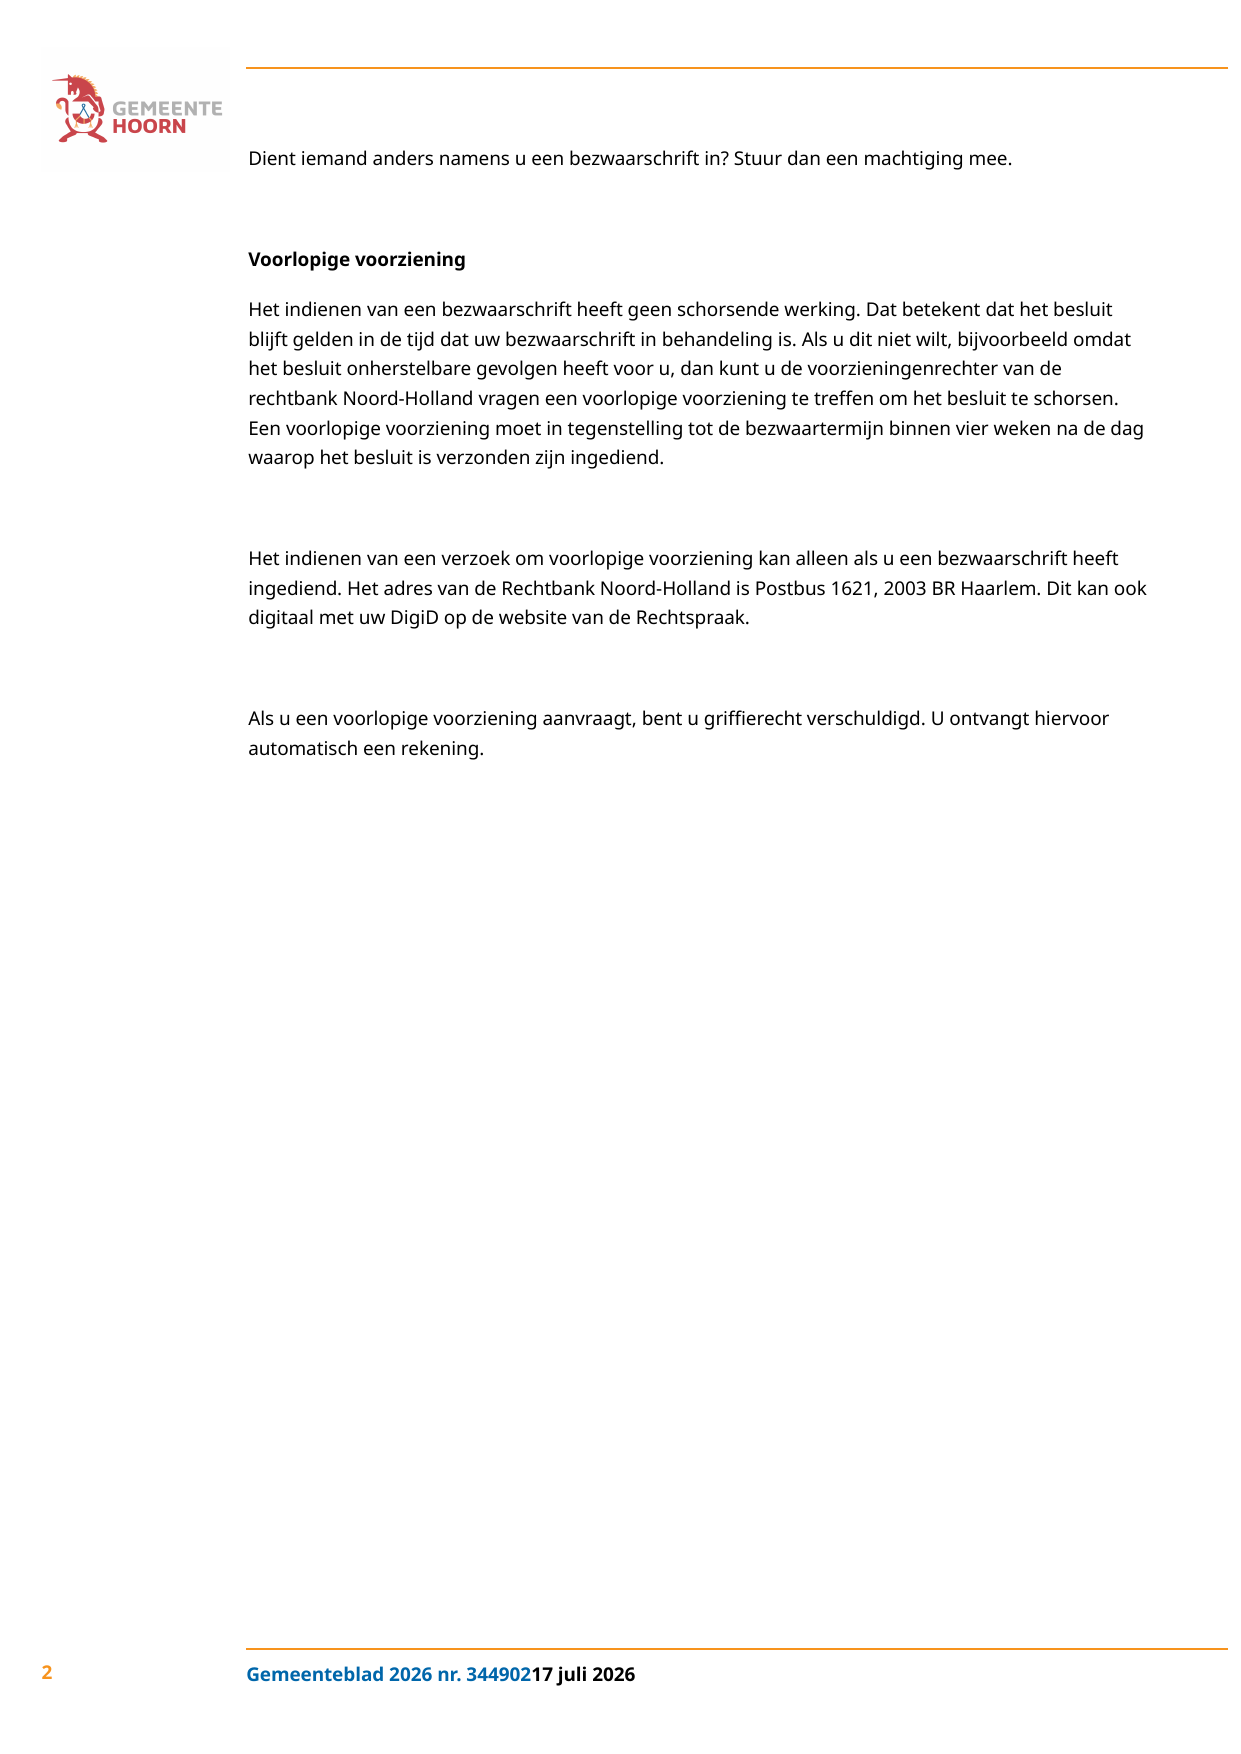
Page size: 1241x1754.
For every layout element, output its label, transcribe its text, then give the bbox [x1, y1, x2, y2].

text Dient iemand anders namens u een bezwaarschrift in? Stuur dan een machtiging mee. [248, 145, 1152, 171]
text Als u een voorlopige voorziening aanvraagt, bent u griffierecht verschuldigd. U ontvangt hiervoor automatisch een rekening. [248, 705, 1152, 761]
text Het indienen van een bezwaarschrift heeft geen schorsende werking. Dat betekent dat het besluit blijft gelden in de tijd dat uw bezwaarschrift in behandeling is. Als u dit niet wilt, bijvoorbeeld omdat het besluit onherstelbare gevolgen heeft voor u, dan kunt u de voorzieningenrechter van de rechtbank Noord-Holland vragen een voorlopige voorziening te treffen om het besluit te schorsen. Een voorlopige voorziening moet in tegenstelling tot de bezwaartermijn binnen vier weken na de dag waarop het besluit is verzonden zijn ingediend. [248, 296, 1152, 470]
text Het indienen van een verzoek om voorlopige voorziening kan alleen als u een bezwaarschrift heeft ingediend. Het adres van de Rechtbank Noord-Holland is Postbus 1621, 2003 BR Haarlem. Dit kan ook digitaal met uw DigiD op de website van de Rechtspraak. [248, 545, 1152, 630]
picture [41, 47, 231, 172]
text Voorlopige voorziening [248, 246, 1152, 272]
